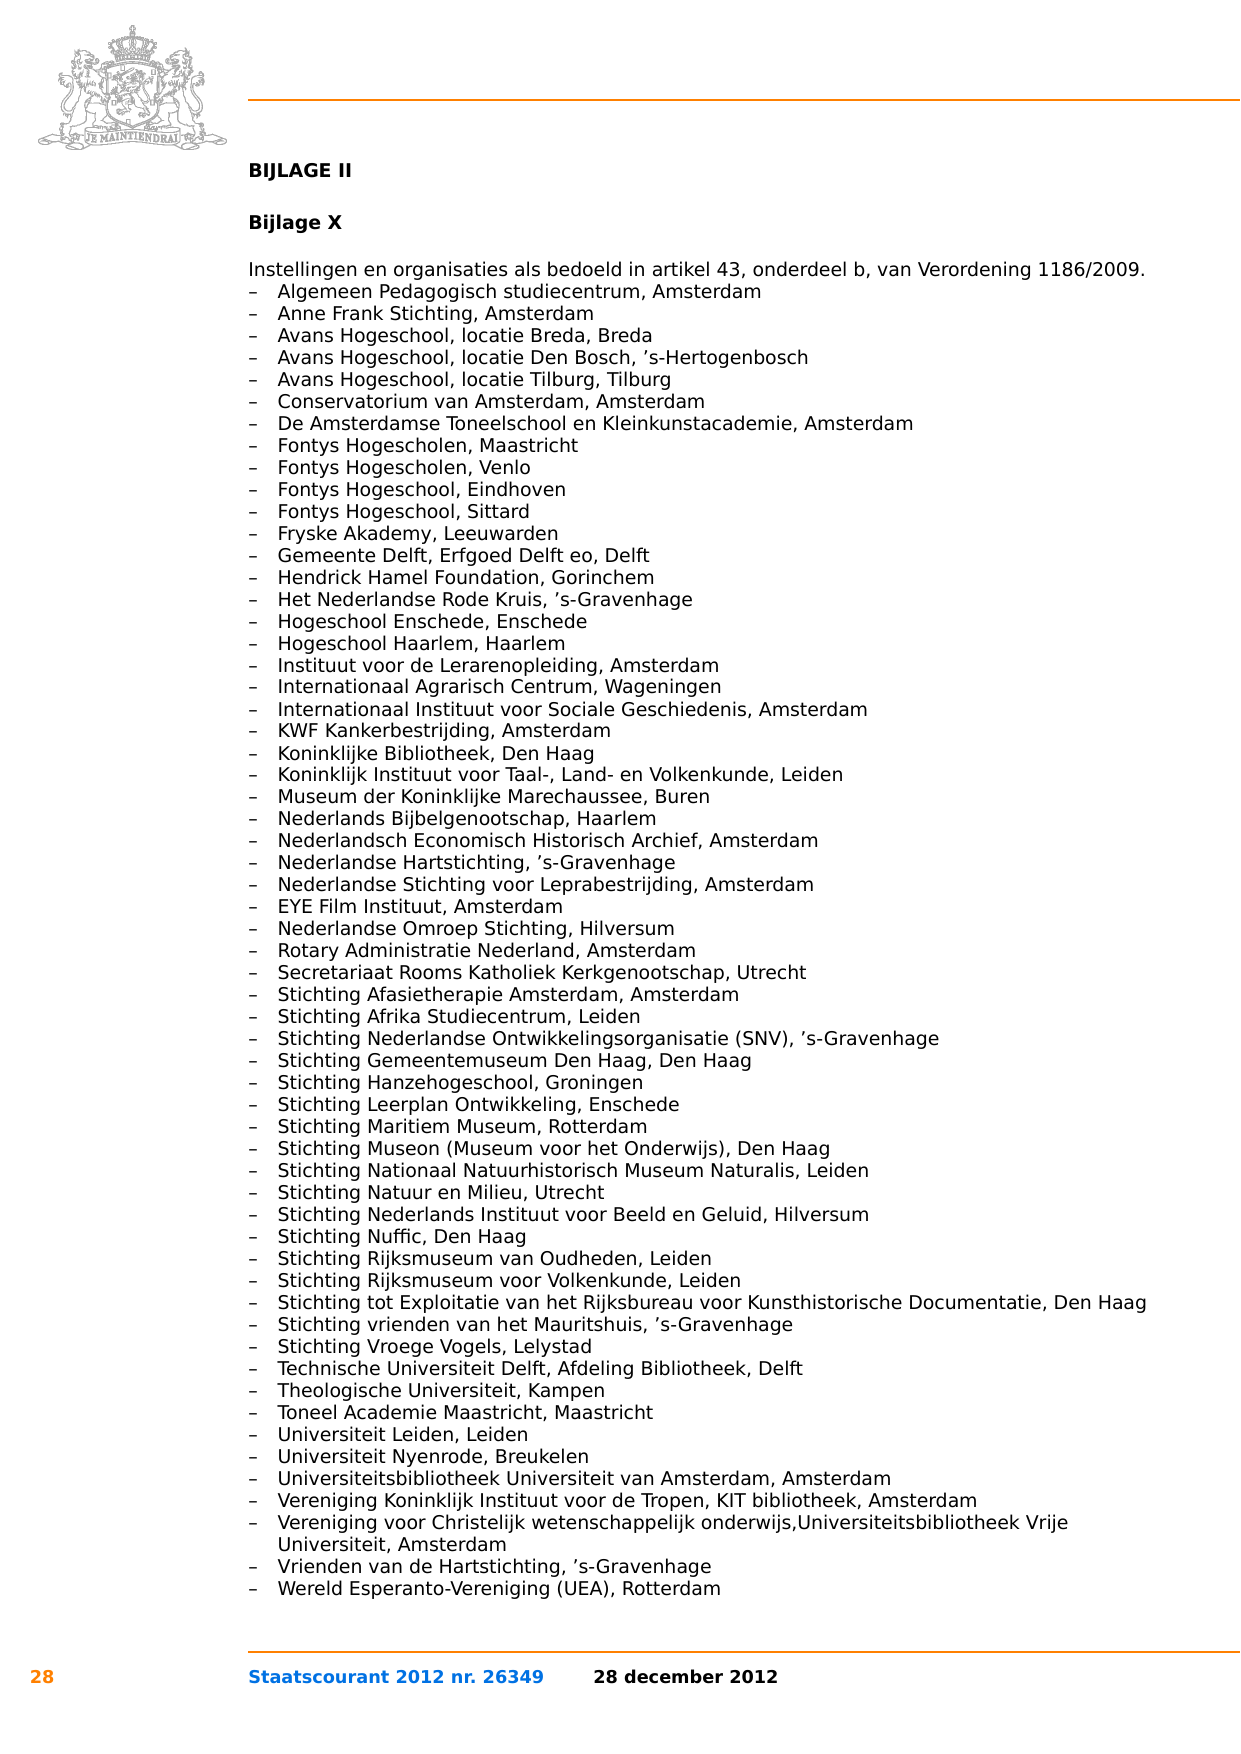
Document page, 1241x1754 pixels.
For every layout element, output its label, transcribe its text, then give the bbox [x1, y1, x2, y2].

text – Anne Frank Stichting, Amsterdam [248, 303, 1163, 325]
text – Stichting Afrika Studiecentrum, Leiden [248, 1006, 1163, 1028]
text – Stichting Natuur en Milieu, Utrecht [248, 1182, 1163, 1204]
text – KWF Kankerbestrijding, Amsterdam [248, 720, 1163, 742]
text – Nederlandse Stichting voor Leprabestrijding, Amsterdam [248, 874, 1163, 896]
text – Fontys Hogeschool, Eindhoven [248, 479, 1163, 501]
text – Wereld Esperanto-Vereniging (UEA), Rotterdam [248, 1578, 1163, 1599]
text – Secretariaat Rooms Katholiek Kerkgenootschap, Utrecht [248, 962, 1163, 984]
picture [38, 25, 227, 150]
text – Fontys Hogescholen, Maastricht [248, 435, 1163, 457]
text – De Amsterdamse Toneelschool en Kleinkunstacademie, Amsterdam [248, 413, 1163, 435]
text – Museum der Koninklijke Marechaussee, Buren [248, 786, 1163, 808]
text – EYE Film Instituut, Amsterdam [248, 896, 1163, 918]
text – Fryske Akademy, Leeuwarden [248, 523, 1163, 544]
text – Algemeen Pedagogisch studiecentrum, Amsterdam [248, 281, 1163, 303]
text – Vereniging voor Christelijk wetenschappelijk onderwijs,Universiteitsbibliotheek Vrije Universiteit, Amsterdam [248, 1512, 1163, 1556]
text – Vereniging Koninklijk Instituut voor de Tropen, KIT bibliotheek, Amsterdam [248, 1490, 1163, 1512]
text – Stichting Afasietherapie Amsterdam, Amsterdam [248, 984, 1163, 1006]
text – Avans Hogeschool, locatie Breda, Breda [248, 325, 1163, 347]
text – Stichting Museon (Museum voor het Onderwijs), Den Haag [248, 1138, 1163, 1160]
text – Vrienden van de Hartstichting, ’s-Gravenhage [248, 1556, 1163, 1578]
text – Stichting Nuffic, Den Haag [248, 1226, 1163, 1248]
text Instellingen en organisaties als bedoeld in artikel 43, onderdeel b, van Verordening 1186/2009. [248, 259, 1163, 281]
subtitle Bijlage X [248, 212, 1163, 234]
text – Stichting Nationaal Natuurhistorisch Museum Naturalis, Leiden [248, 1160, 1163, 1182]
text – Koninklijk Instituut voor Taal-, Land- en Volkenkunde, Leiden [248, 764, 1163, 786]
text – Nederlandse Hartstichting, ’s-Gravenhage [248, 852, 1163, 874]
subtitle BIJLAGE II [248, 160, 1163, 182]
text – Stichting Maritiem Museum, Rotterdam [248, 1116, 1163, 1138]
text – Stichting Leerplan Ontwikkeling, Enschede [248, 1094, 1163, 1116]
text – Nederlands Bijbelgenootschap, Haarlem [248, 808, 1163, 830]
text – Hogeschool Enschede, Enschede [248, 611, 1163, 632]
text – Universiteit Nyenrode, Breukelen [248, 1446, 1163, 1468]
text – Universiteitsbibliotheek Universiteit van Amsterdam, Amsterdam [248, 1468, 1163, 1490]
text – Fontys Hogescholen, Venlo [248, 457, 1163, 479]
text – Stichting tot Exploitatie van het Rijksbureau voor Kunsthistorische Documentatie, Den Haag [248, 1292, 1163, 1314]
text – Rotary Administratie Nederland, Amsterdam [248, 940, 1163, 962]
text – Nederlandsch Economisch Historisch Archief, Amsterdam [248, 830, 1163, 852]
text – Toneel Academie Maastricht, Maastricht [248, 1402, 1163, 1424]
text – Koninklijke Bibliotheek, Den Haag [248, 742, 1163, 764]
text – Stichting Rijksmuseum voor Volkenkunde, Leiden [248, 1270, 1163, 1292]
text – Stichting Hanzehogeschool, Groningen [248, 1072, 1163, 1094]
text – Internationaal Agrarisch Centrum, Wageningen [248, 676, 1163, 698]
text – Instituut voor de Lerarenopleiding, Amsterdam [248, 654, 1163, 676]
text – Internationaal Instituut voor Sociale Geschiedenis, Amsterdam [248, 698, 1163, 720]
text – Het Nederlandse Rode Kruis, ’s-Gravenhage [248, 588, 1163, 611]
text – Theologische Universiteit, Kampen [248, 1380, 1163, 1402]
text – Gemeente Delft, Erfgoed Delft eo, Delft [248, 544, 1163, 567]
text – Stichting Vroege Vogels, Lelystad [248, 1336, 1163, 1358]
text – Stichting vrienden van het Mauritshuis, ’s-Gravenhage [248, 1314, 1163, 1336]
text – Hendrick Hamel Foundation, Gorinchem [248, 567, 1163, 588]
text – Stichting Rijksmuseum van Oudheden, Leiden [248, 1248, 1163, 1270]
text – Fontys Hogeschool, Sittard [248, 501, 1163, 523]
text – Technische Universiteit Delft, Afdeling Bibliotheek, Delft [248, 1358, 1163, 1380]
text – Universiteit Leiden, Leiden [248, 1424, 1163, 1446]
text – Stichting Nederlands Instituut voor Beeld en Geluid, Hilversum [248, 1204, 1163, 1226]
text – Avans Hogeschool, locatie Den Bosch, ’s-Hertogenbosch [248, 347, 1163, 369]
text – Stichting Nederlandse Ontwikkelingsorganisatie (SNV), ’s-Gravenhage [248, 1028, 1163, 1050]
text – Hogeschool Haarlem, Haarlem [248, 632, 1163, 654]
text – Conservatorium van Amsterdam, Amsterdam [248, 391, 1163, 413]
text – Stichting Gemeentemuseum Den Haag, Den Haag [248, 1050, 1163, 1072]
text – Avans Hogeschool, locatie Tilburg, Tilburg [248, 369, 1163, 391]
text – Nederlandse Omroep Stichting, Hilversum [248, 918, 1163, 940]
